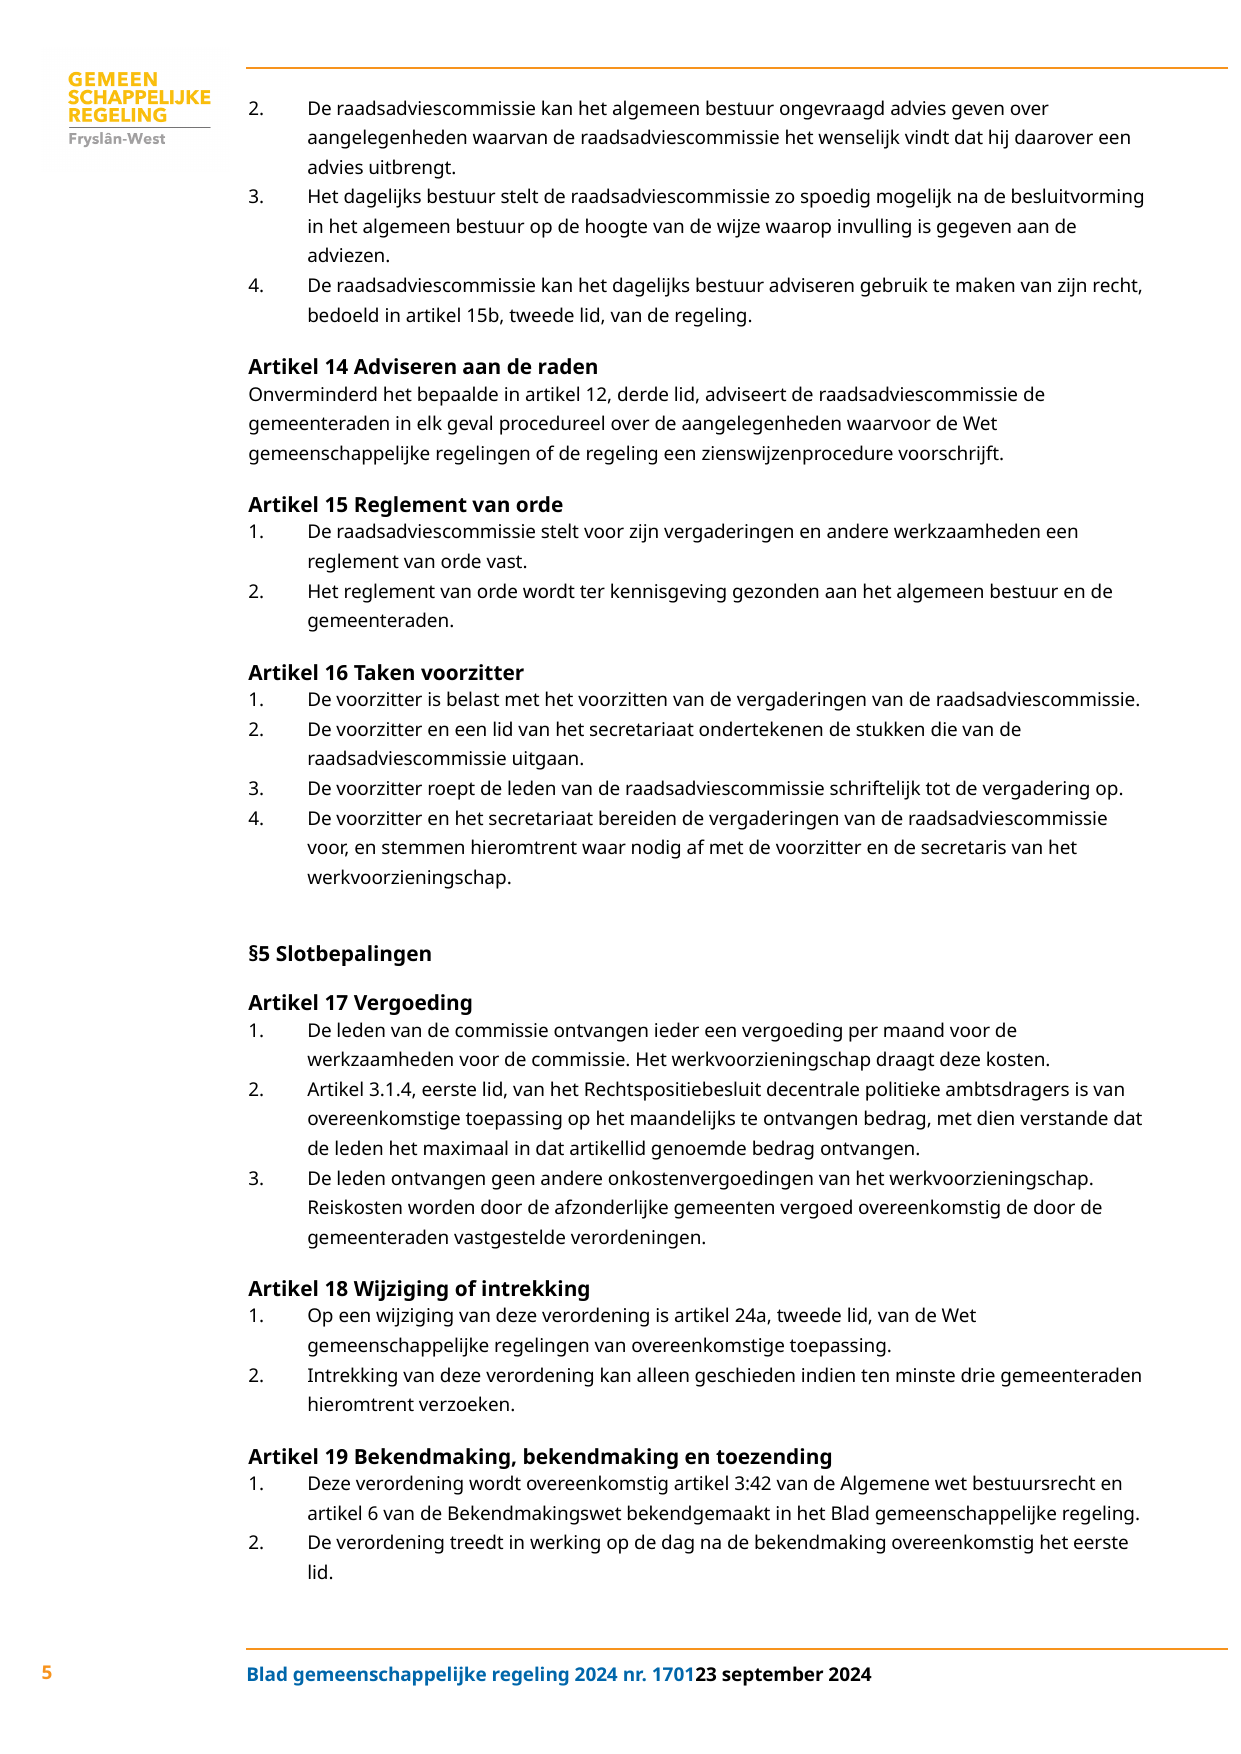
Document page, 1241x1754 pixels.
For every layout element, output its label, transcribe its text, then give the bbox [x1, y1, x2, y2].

text Artikel 19 Bekendmaking, bekendmaking en toezending [248, 1442, 1152, 1470]
list De voorzitter en een lid van het secretariaat ondertekenen de stukken die van de raadsadviescommissie uitgaan. [248, 716, 1152, 771]
list De raadsadviescommissie kan het dagelijks bestuur adviseren gebruik te maken van zijn recht, bedoeld in artikel 15b, tweede lid, van de regeling. [248, 272, 1152, 328]
list Artikel 3.1.4, eerste lid, van het Rechtspositiebesluit decentrale politieke ambtsdragers is van overeenkomstige toepassing op het maandelijks te ontvangen bedrag, met dien verstande dat de leden het maximaal in dat artikellid genoemde bedrag ontvangen. [248, 1076, 1152, 1161]
list De leden van de commissie ontvangen ieder een vergoeding per maand voor de werkzaamheden voor de commissie. Het werkvoorzieningschap draagt deze kosten. [248, 1017, 1152, 1072]
list De raadsadviescommissie stelt voor zijn vergaderingen en andere werkzaamheden een reglement van orde vast. [248, 519, 1152, 574]
picture [41, 47, 231, 172]
text §5 Slotbepalingen [248, 939, 1152, 967]
list De raadsadviescommissie kan het algemeen bestuur ongevraagd advies geven over aangelegenheden waarvan de raadsadviescommissie het wenselijk vindt dat hij daarover een advies uitbrengt. [248, 95, 1152, 180]
list Deze verordening wordt overeenkomstig artikel 3:42 van de Algemene wet bestuursrecht en artikel 6 van de Bekendmakingswet bekendgemaakt in het Blad gemeenschappelijke regeling. [248, 1470, 1152, 1526]
text Artikel 15 Reglement van orde [248, 490, 1152, 519]
list De voorzitter roept de leden van de raadsadviescommissie schriftelijk tot de vergadering op. [248, 775, 1152, 801]
text Artikel 18 Wijziging of intrekking [248, 1274, 1152, 1303]
list De voorzitter en het secretariaat bereiden de vergaderingen van de raadsadviescommissie voor, en stemmen hieromtrent waar nodig af met de voorzitter en de secretaris van het werkvoorzieningschap. [248, 805, 1152, 889]
list Op een wijziging van deze verordening is artikel 24a, tweede lid, van de Wet gemeenschappelijke regelingen van overeenkomstige toepassing. [248, 1303, 1152, 1358]
list De voorzitter is belast met het voorzitten van de vergaderingen van de raadsadviescommissie. [248, 686, 1152, 712]
list Het dagelijks bestuur stelt de raadsadviescommissie zo spoedig mogelijk na de besluitvorming in het algemeen bestuur op de hoogte van de wijze waarop invulling is gegeven aan de adviezen. [248, 183, 1152, 268]
list Het reglement van orde wordt ter kennisgeving gezonden aan het algemeen bestuur en de gemeenteraden. [248, 578, 1152, 633]
list De verordening treedt in werking op de dag na de bekendmaking overeenkomstig het eerste lid. [248, 1529, 1152, 1585]
text Artikel 16 Taken voorzitter [248, 658, 1152, 686]
list De leden ontvangen geen andere onkostenvergoedingen van het werkvoorzieningschap. Reiskosten worden door de afzonderlijke gemeenten vergoed overeenkomstig de door de gemeenteraden vastgestelde verordeningen. [248, 1165, 1152, 1249]
text gemeenteraden in elk geval procedureel over de aangelegenheden waarvoor de Wet gemeenschappelijke regelingen of de regeling een zienswijzenprocedure voorschrijft. [248, 410, 1152, 466]
text Onverminderd het bepaalde in artikel 12, derde lid, adviseert de raadsadviescommissie de [248, 381, 1152, 406]
list Intrekking van deze verordening kan alleen geschieden indien ten minste drie gemeenteraden hieromtrent verzoeken. [248, 1362, 1152, 1417]
text Artikel 14 Adviseren aan de raden [248, 352, 1152, 381]
text Artikel 17 Vergoeding [248, 988, 1152, 1017]
